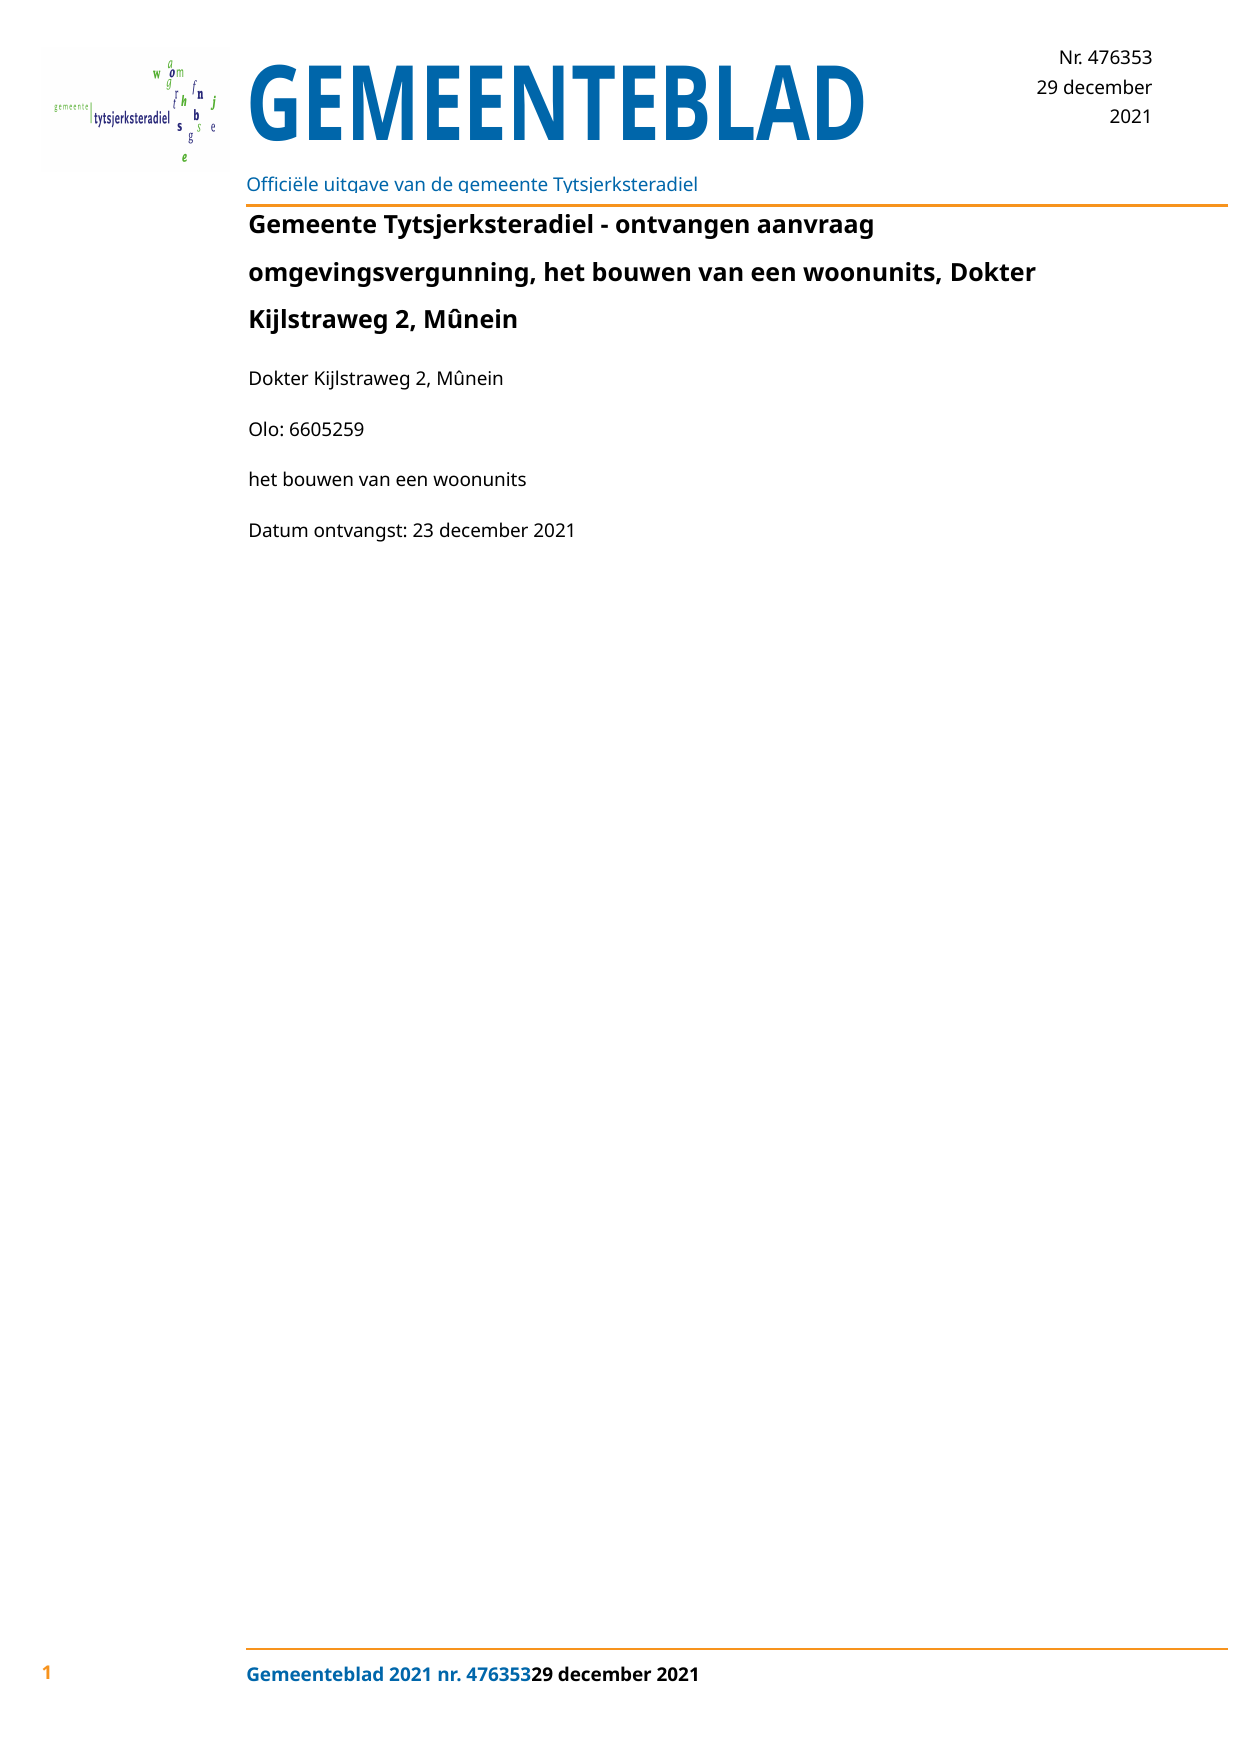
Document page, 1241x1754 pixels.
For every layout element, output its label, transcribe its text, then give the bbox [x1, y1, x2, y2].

text Gemeente Tytsjerksteradiel - ontvangen aanvraag omgevingsvergunning, het bouwen van een woonunits, Dokter Kijlstraweg 2, Mûnein [248, 207, 1152, 336]
picture [41, 47, 231, 172]
text het bouwen van een woonunits [248, 466, 1152, 492]
text Olo: 6605259 [248, 416, 1152, 442]
text Datum ontvangst: 23 december 2021 [248, 517, 1152, 542]
text Dokter Kijlstraweg 2, Mûnein [248, 366, 1152, 391]
